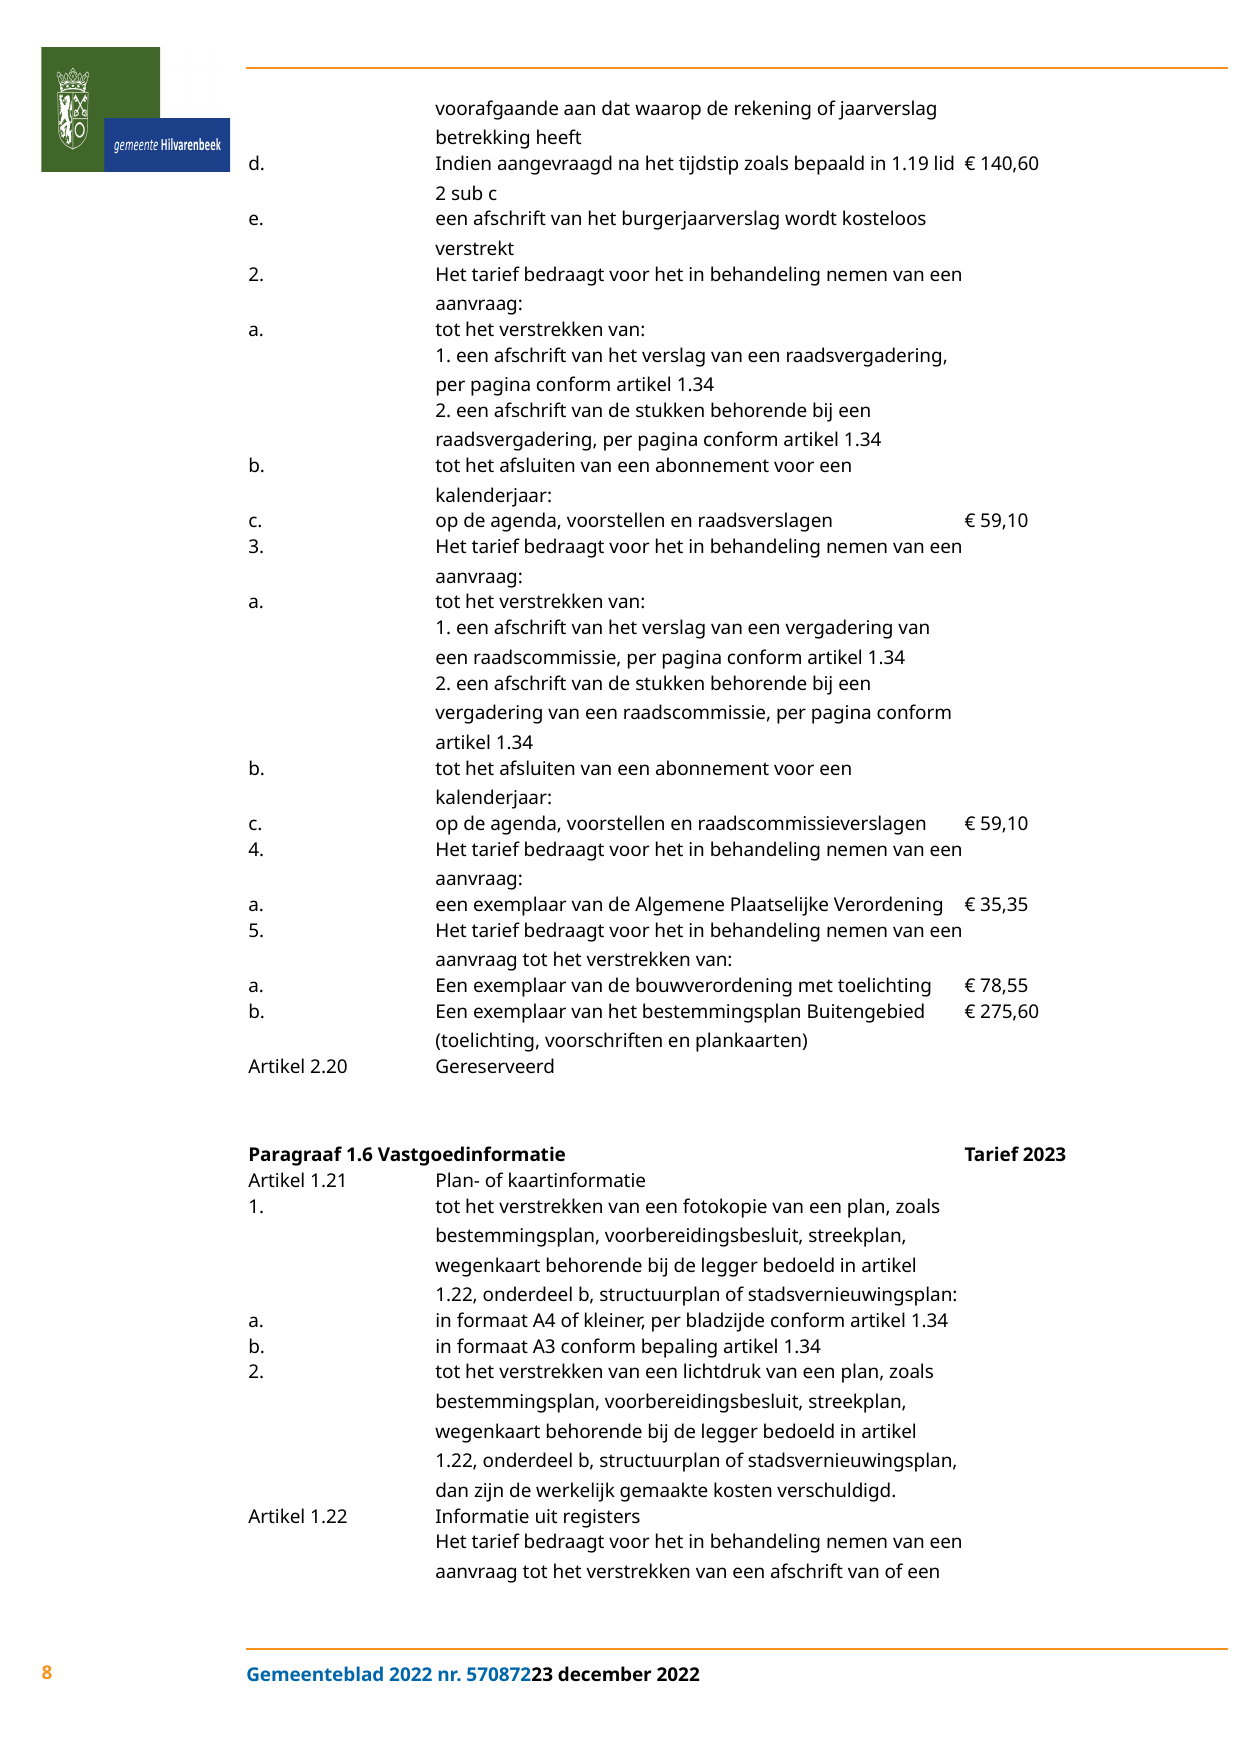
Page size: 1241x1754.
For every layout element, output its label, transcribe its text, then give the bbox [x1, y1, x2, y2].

table_cell a. [248, 1307, 435, 1333]
table_cell d. [248, 150, 435, 205]
table_cell Het tarief bedraagt voor het in behandeling nemen van een aanvraag tot het verstrekken van een afschrift van of een [435, 1529, 964, 1584]
table_cell [964, 670, 1152, 755]
table_cell [964, 589, 1152, 614]
table_cell 2. een afschrift van de stukken behorende bij een raadsvergadering, per pagina conform artikel 1.34 [435, 397, 964, 452]
table_cell [964, 205, 1152, 261]
table_cell [964, 615, 1152, 670]
table_cell een exemplaar van de Algemene Plaatselijke Verordening [435, 891, 964, 917]
table_cell [964, 316, 1152, 342]
table_cell [964, 755, 1152, 810]
table_cell a. [248, 589, 435, 614]
table_cell Het tarief bedraagt voor het in behandeling nemen van een aanvraag: [435, 261, 964, 316]
table_cell [964, 453, 1152, 508]
table_cell tot het afsluiten van een abonnement voor een kalenderjaar: [435, 755, 964, 810]
table_cell b. [248, 998, 435, 1053]
table_cell 2. een afschrift van de stukken behorende bij een vergadering van een raadscommissie, per pagina conform artikel 1.34 [435, 670, 964, 755]
table_cell € 59,10 [964, 810, 1152, 836]
table_cell Het tarief bedraagt voor het in behandeling nemen van een aanvraag: [435, 534, 964, 589]
table_cell een afschrift van het burgerjaarverslag wordt kosteloos verstrekt [435, 205, 964, 261]
table_cell c. [248, 508, 435, 533]
table_cell Artikel 2.20 [248, 1053, 435, 1079]
table_cell € 78,55 [964, 972, 1152, 998]
table_cell € 275,60 [964, 998, 1152, 1053]
table_cell Artikel 1.21 [248, 1167, 435, 1193]
table_cell Een exemplaar van het bestemmingsplan Buitengebied (toelichting, voorschriften en plankaarten) [435, 998, 964, 1053]
picture [41, 47, 231, 172]
table_cell b. [248, 755, 435, 810]
table_cell € 140,60 [964, 150, 1152, 205]
table_cell [964, 261, 1152, 316]
table_cell 1. [248, 1193, 435, 1307]
table_cell e. [248, 205, 435, 261]
table_cell c. [248, 810, 435, 836]
table_cell [248, 397, 435, 452]
table_cell a. [248, 972, 435, 998]
table_cell 1. een afschrift van het verslag van een vergadering van een raadscommissie, per pagina conform artikel 1.34 [435, 615, 964, 670]
table_cell 4. [248, 836, 435, 891]
table_cell tot het verstrekken van een lichtdruk van een plan, zoals bestemmingsplan, voorbereidingsbesluit, streekplan, wegenkaart behorende bij de legger bedoeld in artikel 1.22, onderdeel b, structuurplan of stadsvernieuwingsplan, dan zijn de werkelijk gemaakte kosten verschuldigd. [435, 1359, 964, 1503]
table_cell Gereserveerd [435, 1053, 964, 1079]
table_cell [964, 1529, 1152, 1584]
table_cell [964, 534, 1152, 589]
table_cell [964, 1053, 1152, 1079]
table_cell op de agenda, voorstellen en raadsverslagen [435, 508, 964, 533]
table_cell [964, 1307, 1152, 1333]
table_cell 2. [248, 1359, 435, 1503]
table_cell 5. [248, 917, 435, 972]
table_cell voorafgaande aan dat waarop de rekening of jaarverslag betrekking heeft [435, 95, 964, 150]
table_cell b. [248, 1333, 435, 1359]
table_cell [248, 615, 435, 670]
table_cell [964, 397, 1152, 452]
table_cell Een exemplaar van de bouwverordening met toelichting [435, 972, 964, 998]
table_cell in formaat A3 conform bepaling artikel 1.34 [435, 1333, 964, 1359]
table_cell Artikel 1.22 [248, 1503, 435, 1528]
table_cell € 35,35 [964, 891, 1152, 917]
table_cell in formaat A4 of kleiner, per bladzijde conform artikel 1.34 [435, 1307, 964, 1333]
table_cell [248, 95, 435, 150]
table_cell tot het verstrekken van een fotokopie van een plan, zoals bestemmingsplan, voorbereidingsbesluit, streekplan, wegenkaart behorende bij de legger bedoeld in artikel 1.22, onderdeel b, structuurplan of stadsvernieuwingsplan: [435, 1193, 964, 1307]
table_cell Het tarief bedraagt voor het in behandeling nemen van een aanvraag tot het verstrekken van: [435, 917, 964, 972]
table_cell [964, 917, 1152, 972]
table_cell [964, 1503, 1152, 1528]
table_cell [964, 1193, 1152, 1307]
table_cell [964, 1359, 1152, 1503]
table_cell € 59,10 [964, 508, 1152, 533]
table_cell [964, 1167, 1152, 1193]
table_cell 2. [248, 261, 435, 316]
table_cell b. [248, 453, 435, 508]
table_cell a. [248, 891, 435, 917]
table_cell 3. [248, 534, 435, 589]
table_cell [248, 670, 435, 755]
table_header Tarief 2023 [964, 1141, 1152, 1167]
table_cell Indien aangevraagd na het tijdstip zoals bepaald in 1.19 lid 2 sub c [435, 150, 964, 205]
table_cell [964, 342, 1152, 397]
table_cell 1. een afschrift van het verslag van een raadsvergadering, per pagina conform artikel 1.34 [435, 342, 964, 397]
table_cell tot het verstrekken van: [435, 316, 964, 342]
table_cell [964, 836, 1152, 891]
table_header Paragraaf 1.6 Vastgoedinformatie [248, 1141, 964, 1167]
table_cell a. [248, 316, 435, 342]
table_cell [248, 1529, 435, 1584]
table_cell Het tarief bedraagt voor het in behandeling nemen van een aanvraag: [435, 836, 964, 891]
table_cell Informatie uit registers [435, 1503, 964, 1528]
table_cell tot het afsluiten van een abonnement voor een kalenderjaar: [435, 453, 964, 508]
table_cell [248, 342, 435, 397]
table_cell op de agenda, voorstellen en raadscommissieverslagen [435, 810, 964, 836]
table_cell [964, 95, 1152, 150]
table_cell [964, 1333, 1152, 1359]
table_cell Plan- of kaartinformatie [435, 1167, 964, 1193]
table_cell tot het verstrekken van: [435, 589, 964, 614]
